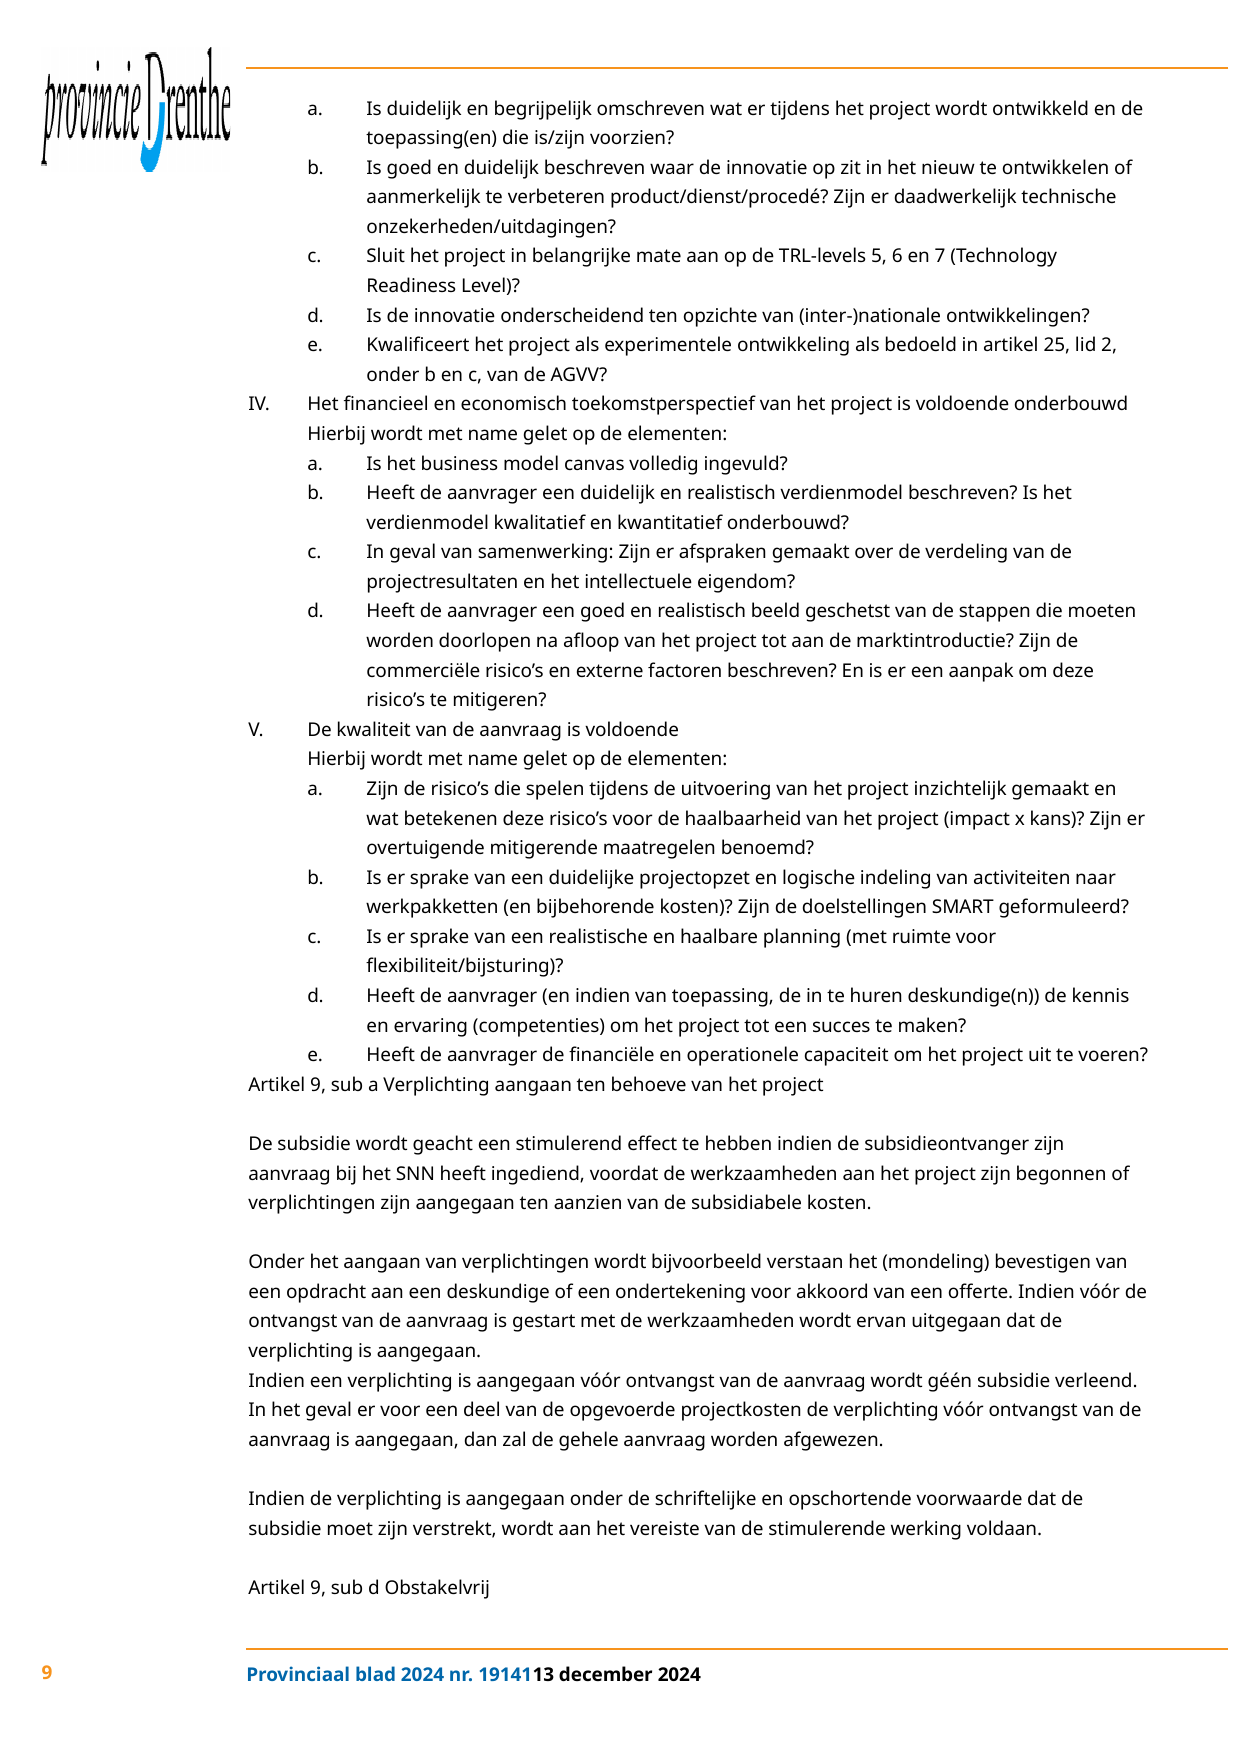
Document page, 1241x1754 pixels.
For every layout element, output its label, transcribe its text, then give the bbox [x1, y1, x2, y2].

list De kwaliteit van de aanvraag is voldoende [248, 716, 1152, 742]
list Is goed en duidelijk beschreven waar de innovatie op zit in het nieuw te ontwikkelen of aanmerkelijk te verbeteren product/dienst/procedé? Zijn er daadwerkelijk technische onzekerheden/uitdagingen? [307, 154, 1152, 239]
text Artikel 9, sub a Verplichting aangaan ten behoeve van het project [248, 1071, 1152, 1097]
list Kwalificeert het project als experimentele ontwikkeling als bedoeld in artikel 25, lid 2, onder b en c, van de AGVV? [307, 331, 1152, 387]
list Is het business model canvas volledig ingevuld? [307, 450, 1152, 476]
list Het financieel en economisch toekomstperspectief van het project is voldoende onderbouwd [248, 391, 1152, 416]
list Heeft de aanvrager een duidelijk en realistisch verdienmodel beschreven? Is het verdienmodel kwalitatief en kwantitatief onderbouwd? [307, 479, 1152, 535]
list Hierbij wordt met name gelet op de elementen: [248, 746, 1152, 771]
text Indien een verplichting is aangegaan vóór ontvangst van de aanvraag wordt géén subsidie verleend. In het geval er voor een deel van de opgevoerde projectkosten de verplichting vóór ontvangst van de aanvraag is aangegaan, dan zal de gehele aanvraag worden afgewezen. [248, 1367, 1152, 1452]
list Is er sprake van een duidelijke projectopzet en logische indeling van activiteiten naar werkpakketten (en bijbehorende kosten)? Zijn de doelstellingen SMART geformuleerd? [307, 864, 1152, 919]
text Indien de verplichting is aangegaan onder de schriftelijke en opschortende voorwaarde dat de subsidie moet zijn verstrekt, wordt aan het vereiste van de stimulerende werking voldaan. [248, 1485, 1152, 1541]
list Sluit het project in belangrijke mate aan op de TRL-levels 5, 6 en 7 (Technology Readiness Level)? [307, 243, 1152, 298]
list Hierbij wordt met name gelet op de elementen: [248, 420, 1152, 446]
text Onder het aangaan van verplichtingen wordt bijvoorbeeld verstaan het (mondeling) bevestigen van een opdracht aan een deskundige of een ondertekening voor akkoord van een offerte. Indien vóór de ontvangst van de aanvraag is gestart met de werkzaamheden wordt ervan uitgegaan dat de verplichting is aangegaan. [248, 1248, 1152, 1363]
text De subsidie wordt geacht een stimulerend effect te hebben indien de subsidieontvanger zijn aanvraag bij het SNN heeft ingediend, voordat de werkzaamheden aan het project zijn begonnen of verplichtingen zijn aangegaan ten aanzien van de subsidiabele kosten. [248, 1130, 1152, 1215]
list Heeft de aanvrager (en indien van toepassing, de in te huren deskundige(n)) de kennis en ervaring (competenties) om het project tot een succes te maken? [307, 982, 1152, 1038]
list Is duidelijk en begrijpelijk omschreven wat er tijdens het project wordt ontwikkeld en de toepassing(en) die is/zijn voorzien? [307, 95, 1152, 150]
list Heeft de aanvrager een goed en realistisch beeld geschetst van de stappen die moeten worden doorlopen na afloop van het project tot aan de marktintroductie? Zijn de commerciële risico’s en externe factoren beschreven? En is er een aanpak om deze risico’s te mitigeren? [307, 598, 1152, 712]
list Is de innovatie onderscheidend ten opzichte van (inter-)nationale ontwikkelingen? [307, 302, 1152, 328]
list Zijn de risico’s die spelen tijdens de uitvoering van het project inzichtelijk gemaakt en wat betekenen deze risico’s voor de haalbaarheid van het project (impact x kans)? Zijn er overtuigende mitigerende maatregelen benoemd? [307, 775, 1152, 860]
text Artikel 9, sub d Obstakelvrij [248, 1574, 1152, 1600]
list In geval van samenwerking: Zijn er afspraken gemaakt over de verdeling van de projectresultaten en het intellectuele eigendom? [307, 538, 1152, 594]
list Is er sprake van een realistische en haalbare planning (met ruimte voor flexibiliteit/bijsturing)? [307, 923, 1152, 978]
list Heeft de aanvrager de financiële en operationele capaciteit om het project uit te voeren? [307, 1041, 1152, 1067]
picture [41, 47, 231, 172]
